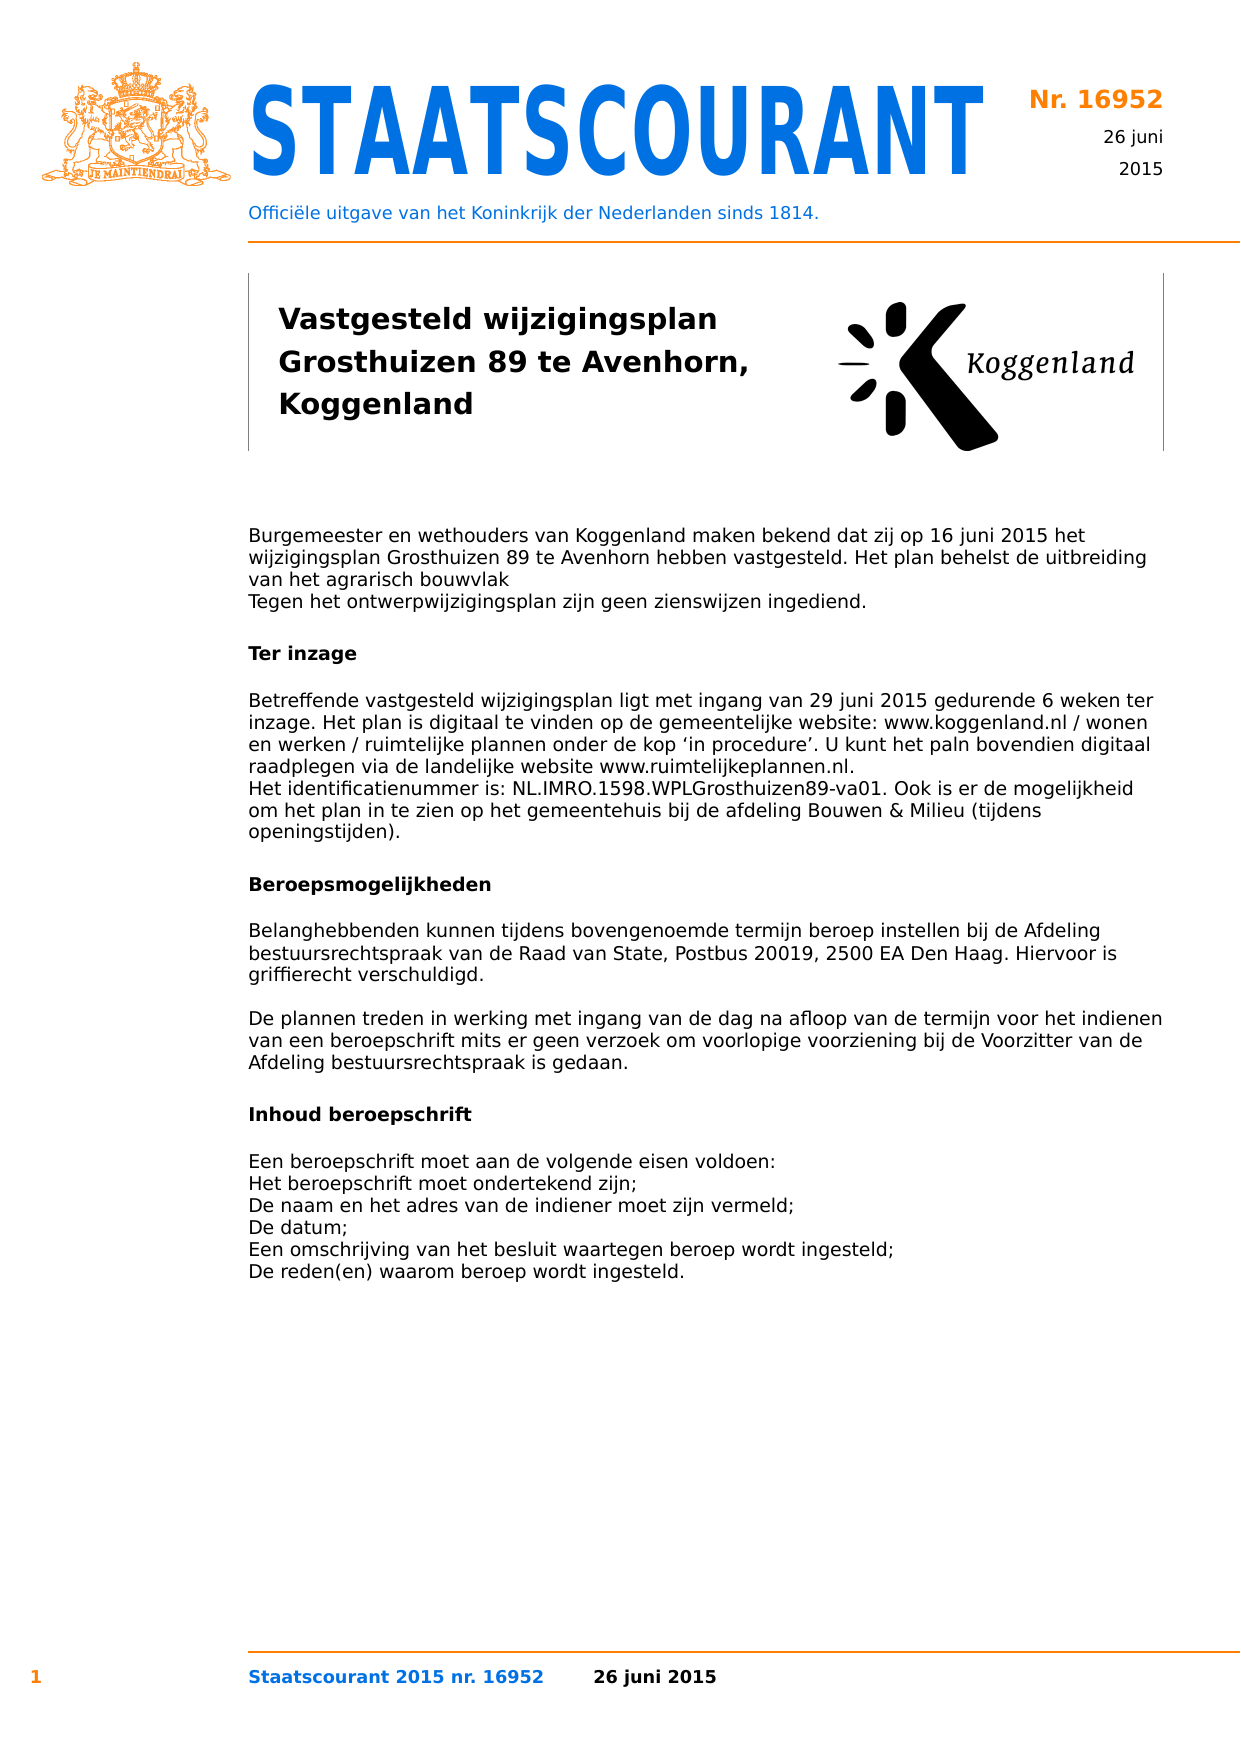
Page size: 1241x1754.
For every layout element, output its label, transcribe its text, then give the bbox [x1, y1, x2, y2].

text Burgemeester en wethouders van Koggenland maken bekend dat zij op 16 juni 2015 het wijzigingsplan Grosthuizen 89 te Avenhorn hebben vastgesteld. Het plan behelst de uitbreiding van het agrarisch bouwvlak [248, 525, 1163, 591]
text Het beroepschrift moet ondertekend zijn; [248, 1173, 1163, 1195]
text Een omschrijving van het besluit waartegen beroep wordt ingesteld; [248, 1239, 1163, 1261]
text Een beroepschrift moet aan de volgende eisen voldoen: [248, 1151, 1163, 1173]
table_header Nr. 16952 [998, 62, 1240, 121]
subtitle Ter inzage [248, 643, 1163, 664]
subtitle Vastgesteld wijzigingsplan Grosthuizen 89 te Avenhorn, Koggenland [249, 273, 1163, 451]
table_cell 26 juni [998, 121, 1240, 153]
text Tegen het ontwerpwijzigingsplan zijn geen zienswijzen ingediend. [248, 591, 1163, 613]
subtitle Beroepsmogelijkheden [248, 873, 1163, 895]
text De datum; [248, 1217, 1163, 1239]
table_header [25, 62, 248, 241]
subtitle Inhoud beroepschrift [248, 1104, 1163, 1126]
picture [838, 302, 1134, 451]
table_cell Officiële uitgave van het Koninkrijk der Nederlanden sinds 1814. [248, 203, 1240, 241]
text Betreffende vastgesteld wijzigingsplan ligt met ingang van 29 juni 2015 gedurende 6 weken ter inzage. Het plan is digitaal te vinden op de gemeentelijke website: www.koggenland.nl / wonen en werken / ruimtelijke plannen onder de kop ‘in procedure’. U kunt het paln bovendien digitaal raadplegen via de landelijke website www.ruimtelijkeplannen.nl. [248, 689, 1163, 777]
text De naam en het adres van de indiener moet zijn vermeld; [248, 1195, 1163, 1217]
table_header STAATSCOURANT [248, 62, 998, 203]
table_cell 2015 [998, 153, 1240, 203]
text Het identificatienummer is: NL.IMRO.1598.WPLGrosthuizen89-va01. Ook is er de mogelijkheid om het plan in te zien op het gemeentehuis bij de afdeling Bouwen & Milieu (tijdens openingstijden). [248, 777, 1163, 843]
picture [41, 62, 231, 186]
text De plannen treden in werking met ingang van de dag na afloop van de termijn voor het indienen van een beroepschrift mits er geen verzoek om voorlopige voorziening bij de Voorzitter van de Afdeling bestuursrechtspraak is gedaan. [248, 1008, 1163, 1074]
text De reden(en) waarom beroep wordt ingesteld. [248, 1261, 1163, 1283]
text Belanghebbenden kunnen tijdens bovengenoemde termijn beroep instellen bij de Afdeling bestuursrechtspraak van de Raad van State, Postbus 20019, 2500 EA Den Haag. Hiervoor is griffierecht verschuldigd. [248, 920, 1163, 986]
